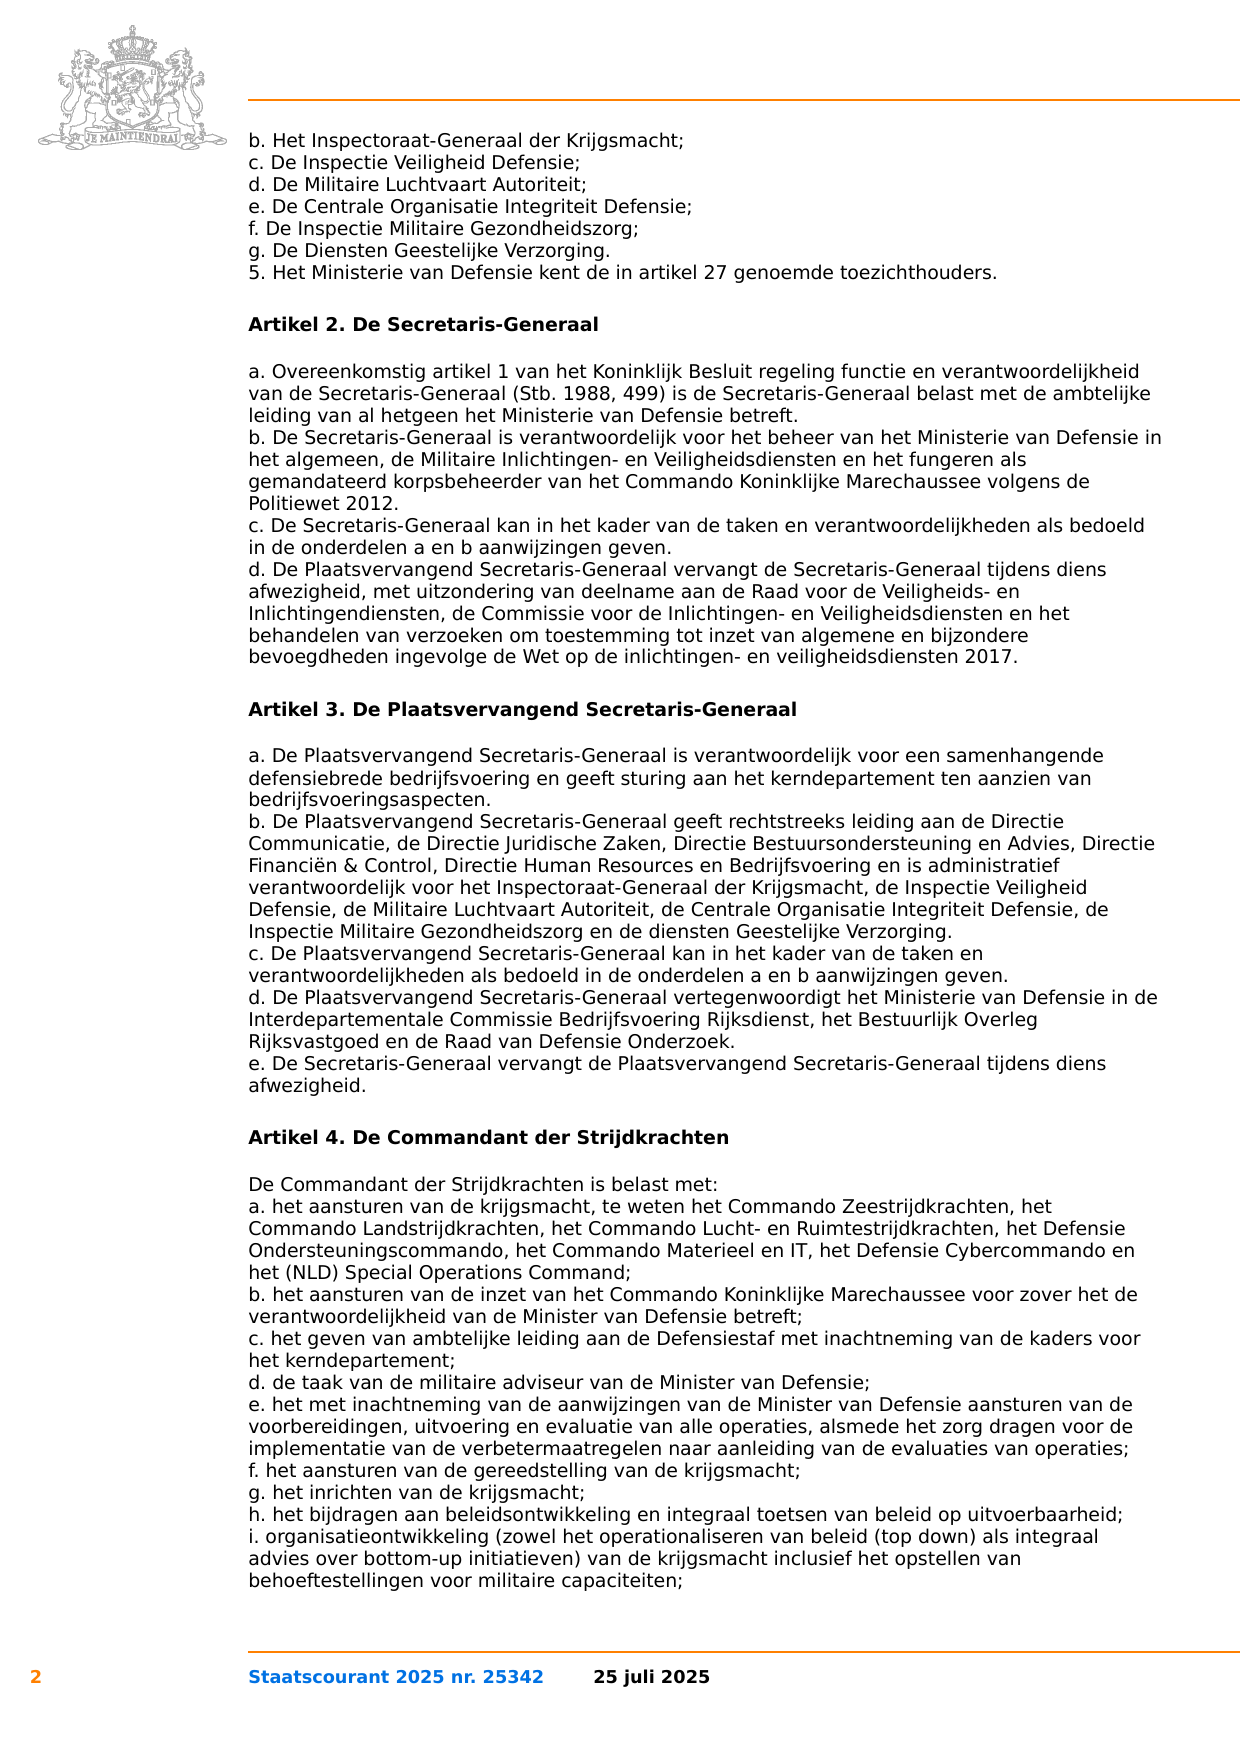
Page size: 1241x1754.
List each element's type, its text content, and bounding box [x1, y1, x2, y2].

subtitle Artikel 3. De Plaatsvervangend Secretaris-Generaal [248, 698, 1163, 720]
text d. De Plaatsvervangend Secretaris-Generaal vervangt de Secretaris-Generaal tijdens diens afwezigheid, met uitzondering van deelname aan de Raad voor de Veiligheids- en Inlichtingendiensten, de Commissie voor de Inlichtingen- en Veiligheidsdiensten en het behandelen van verzoeken om toestemming tot inzet van algemene en bijzondere bevoegdheden ingevolge de Wet op de inlichtingen- en veiligheidsdiensten 2017. [248, 558, 1163, 668]
text a. Overeenkomstig artikel 1 van het Koninklijk Besluit regeling functie en verantwoordelijkheid van de Secretaris-Generaal (Stb. 1988, 499) is de Secretaris-Generaal belast met de ambtelijke leiding van al hetgeen het Ministerie van Defensie betreft. [248, 361, 1163, 427]
text e. De Centrale Organisatie Integriteit Defensie; [248, 196, 1163, 218]
text c. De Plaatsvervangend Secretaris-Generaal kan in het kader van de taken en verantwoordelijkheden als bedoeld in de onderdelen a en b aanwijzingen geven. [248, 943, 1163, 987]
text c. De Secretaris-Generaal kan in het kader van de taken en verantwoordelijkheden als bedoeld in de onderdelen a en b aanwijzingen geven. [248, 514, 1163, 558]
text d. De Militaire Luchtvaart Autoriteit; [248, 174, 1163, 196]
text c. De Inspectie Veiligheid Defensie; [248, 152, 1163, 174]
text e. het met inachtneming van de aanwijzingen van de Minister van Defensie aansturen van de voorbereidingen, uitvoering en evaluatie van alle operaties, alsmede het zorg dragen voor de implementatie van de verbetermaatregelen naar aanleiding van de evaluaties van operaties; [248, 1394, 1163, 1460]
text f. De Inspectie Militaire Gezondheidszorg; [248, 218, 1163, 240]
text d. de taak van de militaire adviseur van de Minister van Defensie; [248, 1372, 1163, 1394]
text g. het inrichten van de krijgsmacht; [248, 1482, 1163, 1504]
text e. De Secretaris-Generaal vervangt de Plaatsvervangend Secretaris-Generaal tijdens diens afwezigheid. [248, 1053, 1163, 1097]
text c. het geven van ambtelijke leiding aan de Defensiestaf met inachtneming van de kaders voor het kerndepartement; [248, 1328, 1163, 1372]
text g. De Diensten Geestelijke Verzorging. [248, 240, 1163, 262]
text i. organisatieontwikkeling (zowel het operationaliseren van beleid (top down) als integraal advies over bottom-up initiatieven) van de krijgsmacht inclusief het opstellen van behoeftestellingen voor militaire capaciteiten; [248, 1526, 1163, 1592]
text d. De Plaatsvervangend Secretaris-Generaal vertegenwoordigt het Ministerie van Defensie in de Interdepartementale Commissie Bedrijfsvoering Rijksdienst, het Bestuurlijk Overleg Rijksvastgoed en de Raad van Defensie Onderzoek. [248, 987, 1163, 1053]
picture [38, 25, 227, 150]
text b. het aansturen van de inzet van het Commando Koninklijke Marechaussee voor zover het de verantwoordelijkheid van de Minister van Defensie betreft; [248, 1284, 1163, 1328]
text a. het aansturen van de krijgsmacht, te weten het Commando Zeestrijdkrachten, het Commando Landstrijdkrachten, het Commando Lucht- en Ruimtestrijdkrachten, het Defensie Ondersteuningscommando, het Commando Materieel en IT, het Defensie Cybercommando en het (NLD) Special Operations Command; [248, 1196, 1163, 1284]
text b. De Secretaris-Generaal is verantwoordelijk voor het beheer van het Ministerie van Defensie in het algemeen, de Militaire Inlichtingen- en Veiligheidsdiensten en het fungeren als gemandateerd korpsbeheerder van het Commando Koninklijke Marechaussee volgens de Politiewet 2012. [248, 427, 1163, 514]
text f. het aansturen van de gereedstelling van de krijgsmacht; [248, 1460, 1163, 1482]
text h. het bijdragen aan beleidsontwikkeling en integraal toetsen van beleid op uitvoerbaarheid; [248, 1504, 1163, 1526]
text b. De Plaatsvervangend Secretaris-Generaal geeft rechtstreeks leiding aan de Directie Communicatie, de Directie Juridische Zaken, Directie Bestuursondersteuning en Advies, Directie Financiën & Control, Directie Human Resources en Bedrijfsvoering en is administratief verantwoordelijk voor het Inspectoraat-Generaal der Krijgsmacht, de Inspectie Veiligheid Defensie, de Militaire Luchtvaart Autoriteit, de Centrale Organisatie Integriteit Defensie, de Inspectie Militaire Gezondheidszorg en de diensten Geestelijke Verzorging. [248, 811, 1163, 943]
subtitle Artikel 4. De Commandant der Strijdkrachten [248, 1127, 1163, 1149]
text a. De Plaatsvervangend Secretaris-Generaal is verantwoordelijk voor een samenhangende defensiebrede bedrijfsvoering en geeft sturing aan het kerndepartement ten aanzien van bedrijfsvoeringsaspecten. [248, 745, 1163, 811]
text De Commandant der Strijdkrachten is belast met: [248, 1174, 1163, 1196]
text 5. Het Ministerie van Defensie kent de in artikel 27 genoemde toezichthouders. [248, 262, 1163, 284]
subtitle Artikel 2. De Secretaris-Generaal [248, 314, 1163, 336]
text b. Het Inspectoraat-Generaal der Krijgsmacht; [248, 130, 1163, 152]
